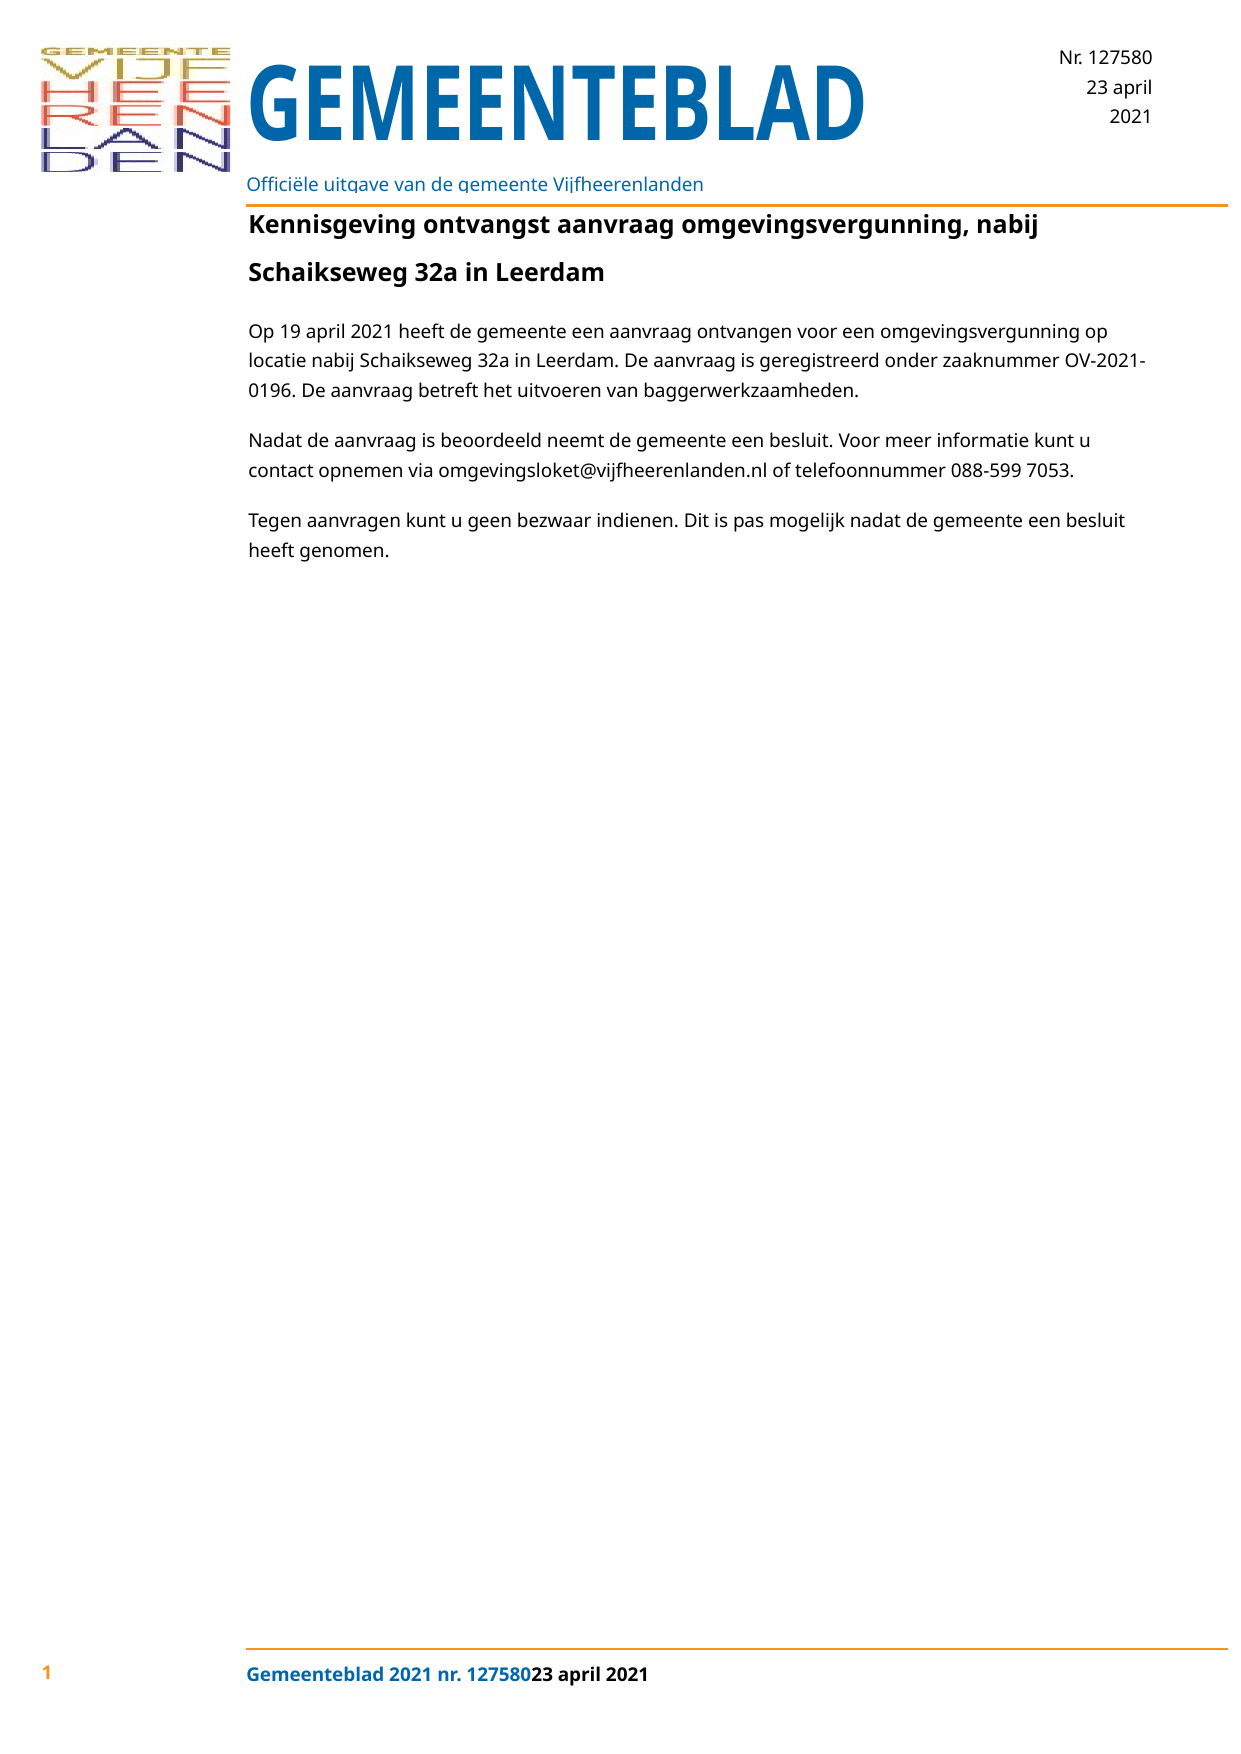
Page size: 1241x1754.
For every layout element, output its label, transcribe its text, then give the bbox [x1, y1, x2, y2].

text Op 19 april 2021 heeft de gemeente een aanvraag ontvangen voor een omgevingsvergunning op locatie nabij Schaikseweg 32a in Leerdam. De aanvraag is geregistreerd onder zaaknummer OV-2021-0196. De aanvraag betreft het uitvoeren van baggerwerkzaamheden. [248, 318, 1152, 403]
text Kennisgeving ontvangst aanvraag omgevingsvergunning, nabij Schaikseweg 32a in Leerdam [248, 207, 1152, 288]
text Nadat de aanvraag is beoordeeld neemt de gemeente een besluit. Voor meer informatie kunt u contact opnemen via omgevingsloket@vijfheerenlanden.nl of telefoonnummer 088-599 7053. [248, 427, 1152, 483]
text Tegen aanvragen kunt u geen bezwaar indienen. Dit is pas mogelijk nadat de gemeente een besluit heeft genomen. [248, 507, 1152, 563]
picture [41, 47, 231, 172]
